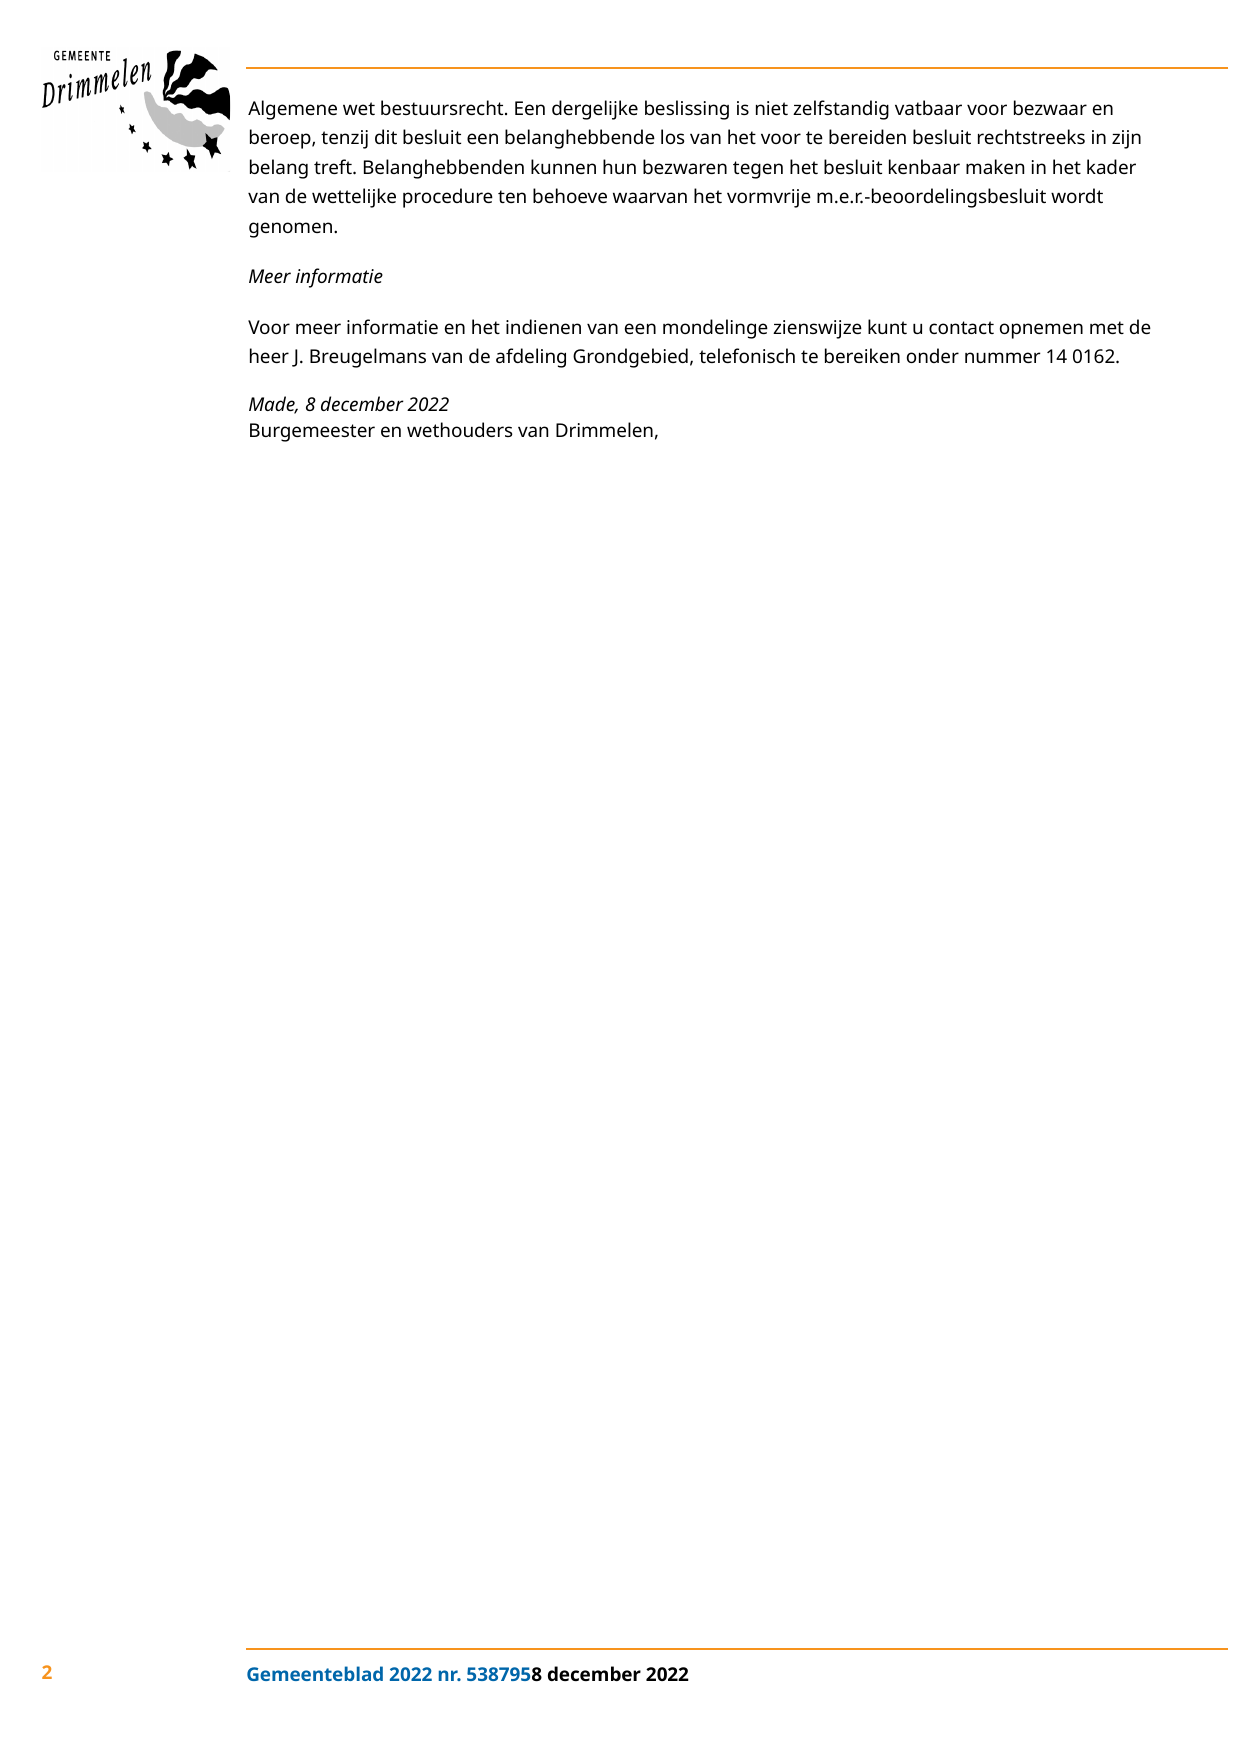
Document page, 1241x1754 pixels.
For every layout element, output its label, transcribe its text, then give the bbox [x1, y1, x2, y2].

text Burgemeester en wethouders van Drimmelen, [248, 417, 1152, 443]
text Algemene wet bestuursrecht. Een dergelijke beslissing is niet zelfstandig vatbaar voor bezwaar en beroep, tenzij dit besluit een belanghebbende los van het voor te bereiden besluit rechtstreeks in zijn belang treft. Belanghebbenden kunnen hun bezwaren tegen het besluit kenbaar maken in het kader van de wettelijke procedure ten behoeve waarvan het vormvrije m.e.r.-beoordelingsbesluit wordt genomen. [248, 95, 1152, 239]
text Made, 8 december 2022 [248, 391, 1152, 417]
text Meer informatie [248, 263, 1152, 289]
picture [41, 47, 231, 172]
text Voor meer informatie en het indienen van een mondelinge zienswijze kunt u contact opnemen met de heer J. Breugelmans van de afdeling Grondgebied, telefonisch te bereiken onder nummer 14 0162. [248, 314, 1152, 369]
